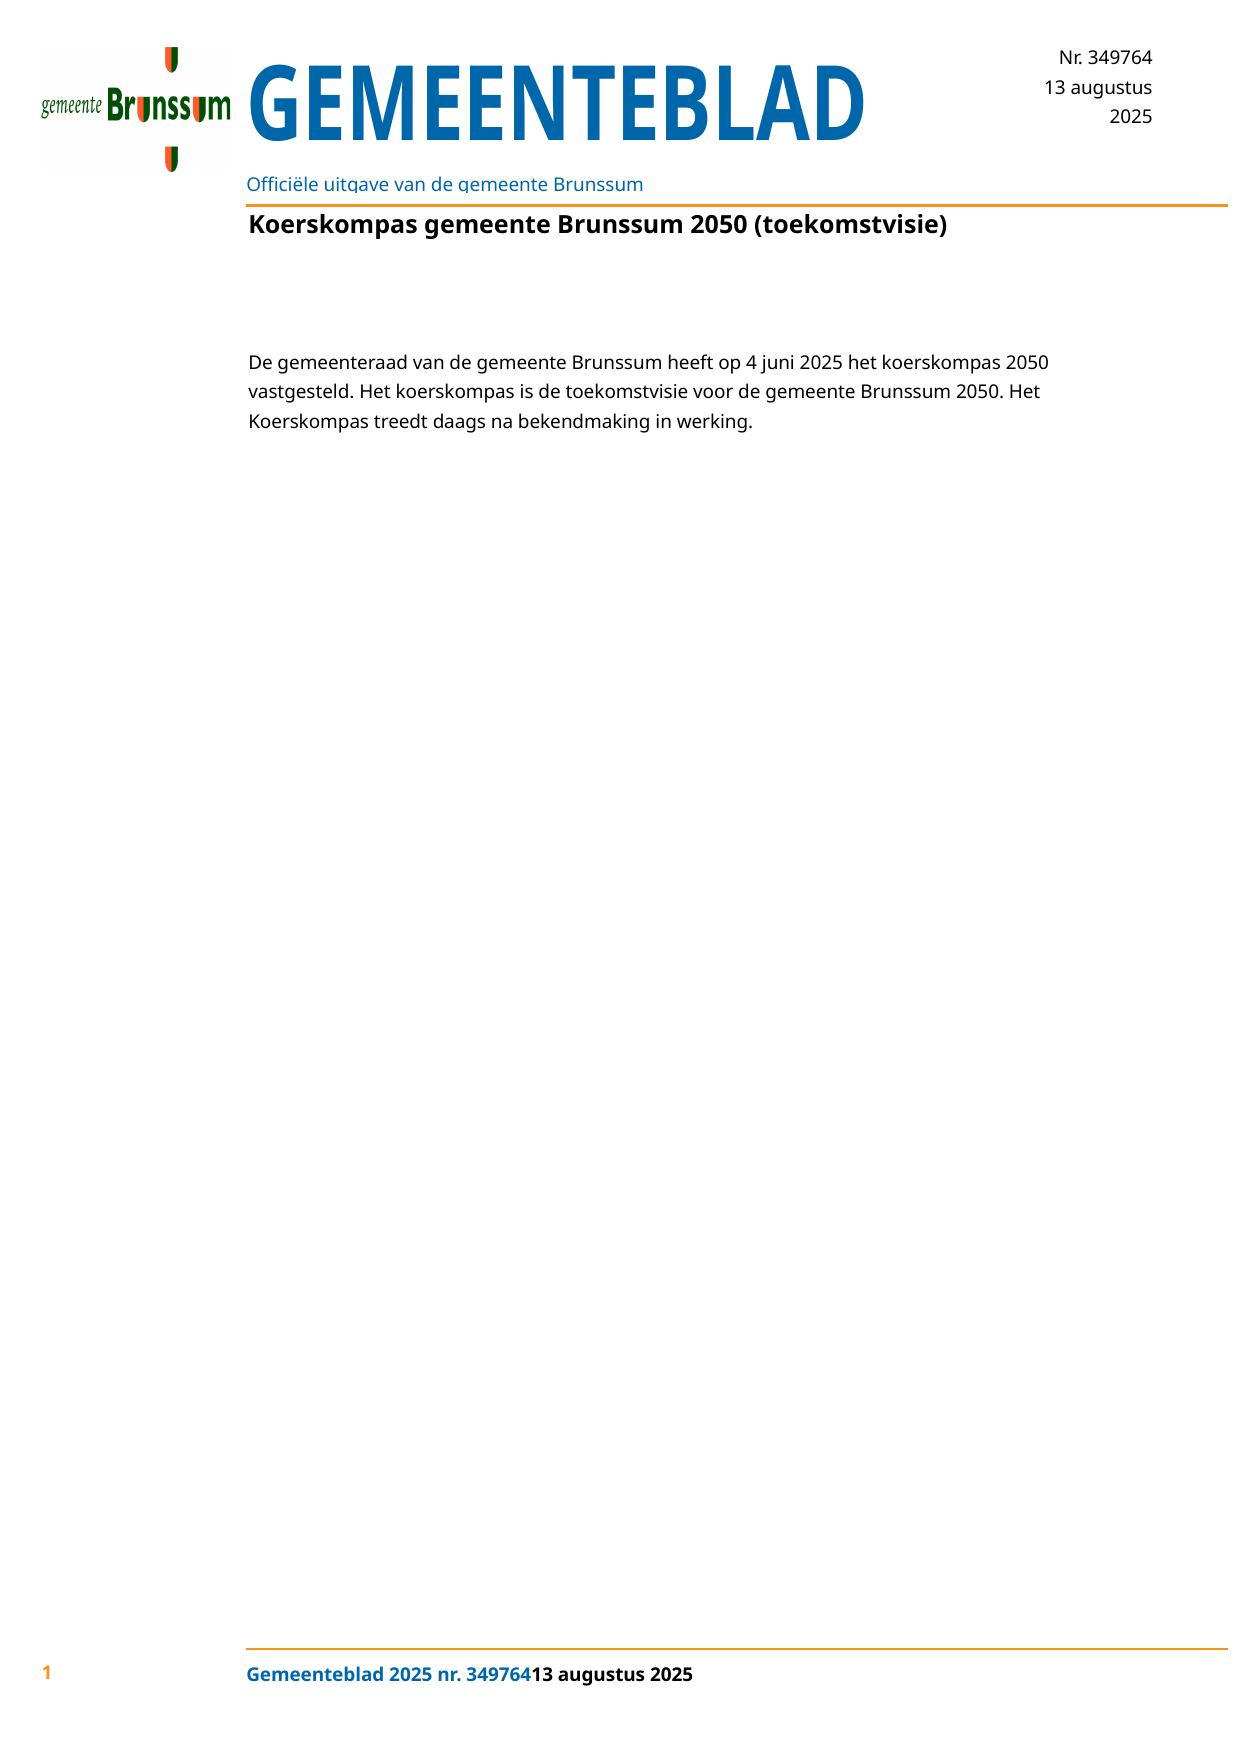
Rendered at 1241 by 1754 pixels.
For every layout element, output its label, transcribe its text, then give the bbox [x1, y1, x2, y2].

picture [41, 47, 231, 172]
text De gemeenteraad van de gemeente Brunssum heeft op 4 juni 2025 het koerskompas 2050 vastgesteld. Het koerskompas is de toekomstvisie voor de gemeente Brunssum 2050. Het Koerskompas treedt daags na bekendmaking in werking. [248, 349, 1152, 434]
text Koerskompas gemeente Brunssum 2050 (toekomstvisie) [248, 207, 1152, 241]
